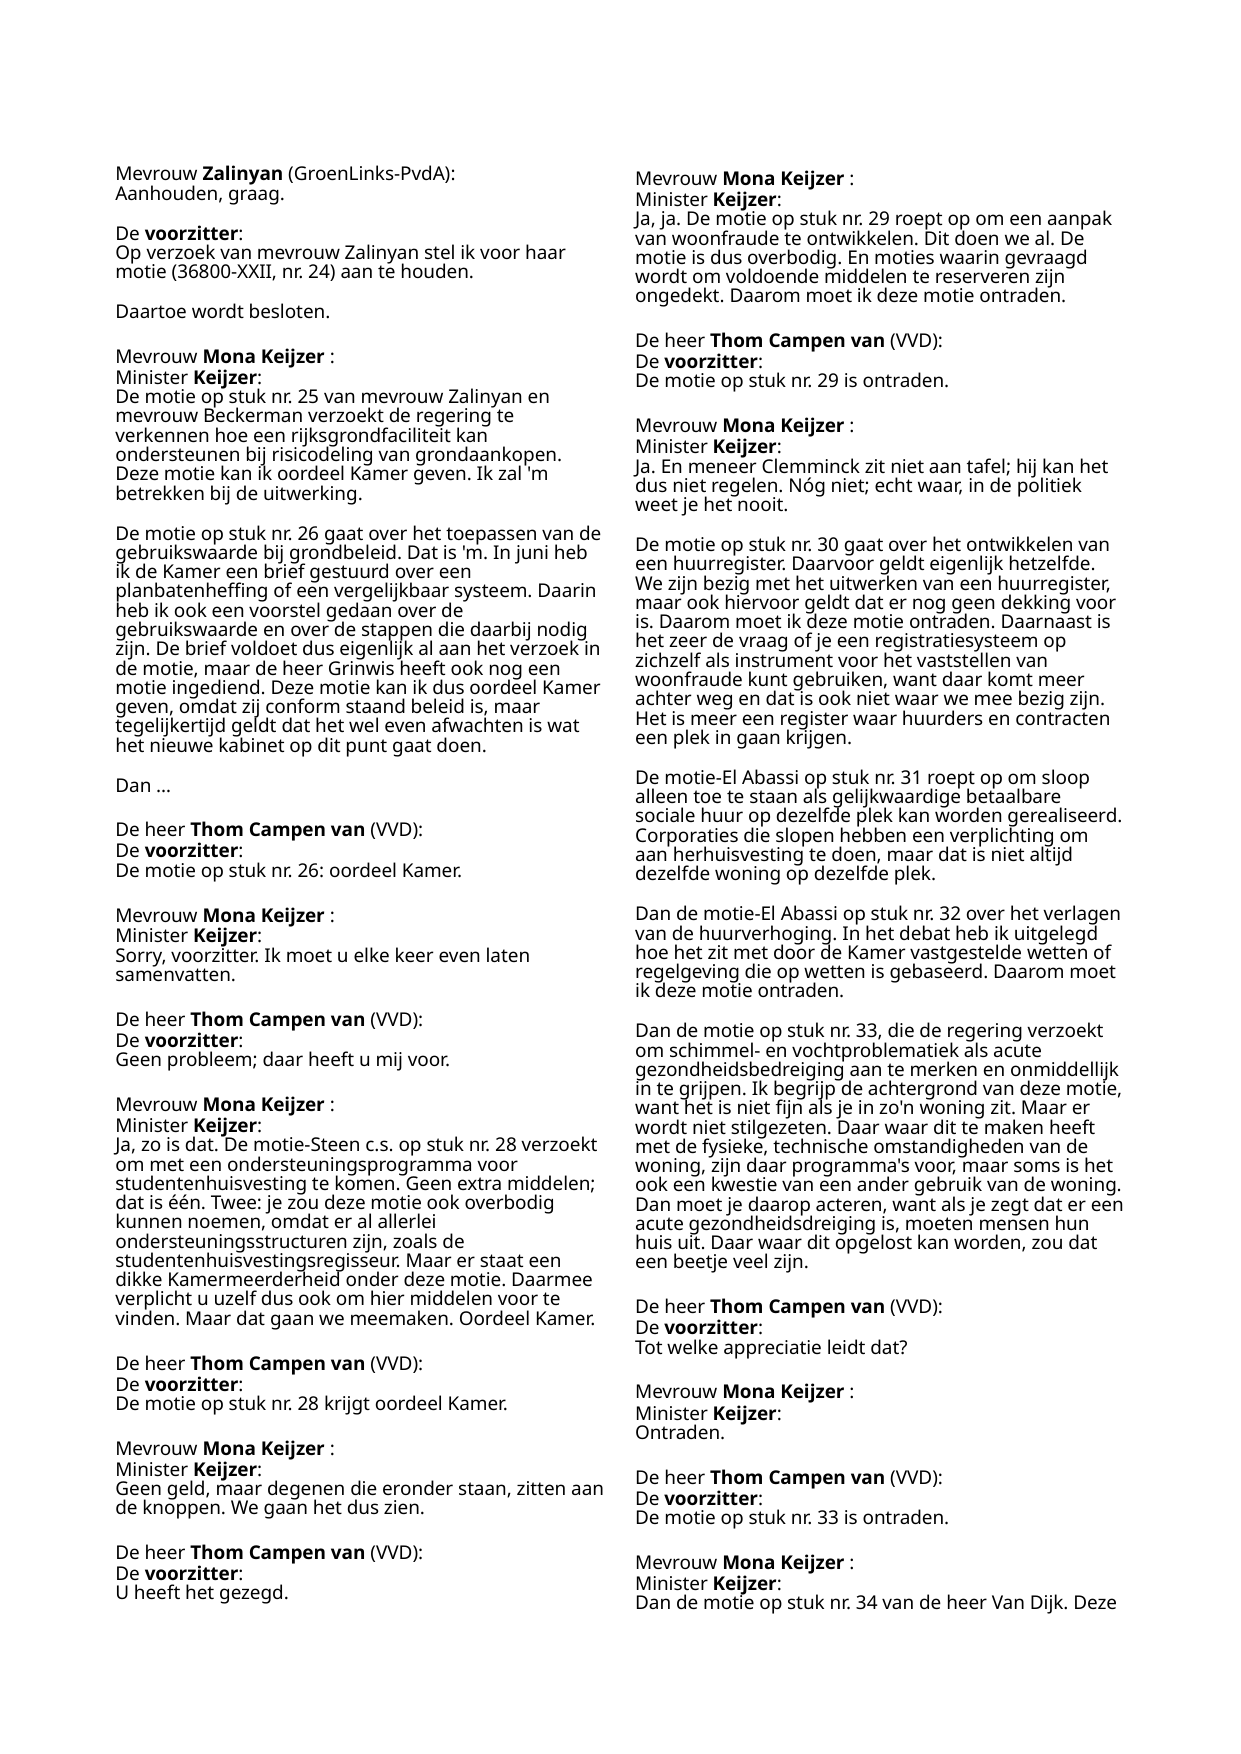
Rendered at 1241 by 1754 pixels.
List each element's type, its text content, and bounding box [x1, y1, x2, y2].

text De motie op stuk nr. 29 is ontraden. [635, 372, 1125, 392]
text De motie op stuk nr. 33 is ontraden. [635, 1509, 1125, 1528]
text Ontraden. [635, 1424, 1125, 1443]
text Minister Keijzer: [635, 1575, 1125, 1594]
text Minister Keijzer: [115, 1461, 605, 1480]
text De voorzitter: [635, 353, 1125, 372]
text Minister Keijzer: [635, 191, 1125, 210]
text De motie op stuk nr. 30 gaat over het ontwikkelen van een huurregister. Daarvoor geldt eigenlijk hetzelfde. We zijn bezig met het uitwerken van een huurregister, maar ook hiervoor geldt dat er nog geen dekking voor is. Daarom moet ik deze motie ontraden. Daarnaast is het zeer de vraag of je een registratiesysteem op zichzelf als instrument voor het vaststellen van woonfraude kunt gebruiken, want daar komt meer achter weg en dat is ook niet waar we mee bezig zijn. Het is meer een register waar huurders en contracten een plek in gaan krijgen. [635, 536, 1125, 748]
text Minister Keijzer: [635, 1404, 1125, 1424]
text Geen probleem; daar heeft u mij voor. [115, 1051, 605, 1070]
text Minister Keijzer: [115, 369, 605, 388]
text Aanhouden, graag. [115, 184, 605, 204]
text Mevrouw Mona Keijzer : [635, 1549, 1125, 1575]
text De heer Thom Campen van (VVD): [115, 1006, 605, 1032]
text Daartoe wordt besloten. [115, 303, 605, 322]
text Ja. En meneer Clemminck zit niet aan tafel; hij kan het dus niet regelen. Nóg niet; echt waar, in de politiek weet je het nooit. [635, 458, 1125, 515]
text De heer Thom Campen van (VVD): [115, 817, 605, 842]
text De voorzitter: [635, 1489, 1125, 1509]
text Op verzoek van mevrouw Zalinyan stel ik voor haar motie (36800-XXII, nr. 24) aan te houden. [115, 244, 605, 282]
text De heer Thom Campen van (VVD): [635, 1464, 1125, 1489]
text Minister Keijzer: [115, 1117, 605, 1136]
text De voorzitter: [115, 224, 605, 244]
text Ja, ja. De motie op stuk nr. 29 roept op om een aanpak van woonfraude te ontwikkelen. Dit doen we al. De motie is dus overbodig. En moties waarin gevraagd wordt om voldoende middelen te reserveren zijn ongedekt. Daarom moet ik deze motie ontraden. [635, 210, 1125, 307]
text De voorzitter: [115, 842, 605, 862]
text Dan de motie op stuk nr. 34 van de heer Van Dijk. Deze [635, 1594, 1125, 1613]
text De motie op stuk nr. 26 gaat over het toepassen van de gebruikswaarde bij grondbeleid. Dat is 'm. In juni heb ik de Kamer een brief gestuurd over een planbatenheffing of een vergelijkbaar systeem. Daarin heb ik ook een voorstel gedaan over de gebruikswaarde en over de stappen die daarbij nodig zijn. De brief voldoet dus eigenlijk al aan het verzoek in de motie, maar de heer Grinwis heeft ook nog een motie ingediend. Deze motie kan ik dus oordeel Kamer geven, omdat zij conform staand beleid is, maar tegelijkertijd geldt dat het wel even afwachten is wat het nieuwe kabinet op dit punt gaat doen. [115, 524, 605, 756]
text Mevrouw Mona Keijzer : [115, 1435, 605, 1461]
text De voorzitter: [115, 1565, 605, 1584]
text Mevrouw Mona Keijzer : [635, 1379, 1125, 1404]
text De heer Thom Campen van (VVD): [115, 1350, 605, 1376]
text Ja, zo is dat. De motie-Steen c.s. op stuk nr. 28 verzoekt om met een ondersteuningsprogramma voor studentenhuisvesting te komen. Geen extra middelen; dat is één. Twee: je zou deze motie ook overbodig kunnen noemen, omdat er al allerlei ondersteuningsstructuren zijn, zoals de studentenhuisvestingsregisseur. Maar er staat een dikke Kamermeerderheid onder deze motie. Daarmee verplicht u uzelf dus ook om hier middelen voor te vinden. Maar dat gaan we meemaken. Oordeel Kamer. [115, 1136, 605, 1329]
text Mevrouw Zalinyan (GroenLinks-PvdA): [115, 165, 605, 184]
text Minister Keijzer: [115, 927, 605, 947]
text De motie op stuk nr. 26: oordeel Kamer. [115, 862, 605, 881]
text Dan de motie op stuk nr. 33, die de regering verzoekt om schimmel- en vochtproblematiek als acute gezondheidsbedreiging aan te merken en onmiddellijk in te grijpen. Ik begrijp de achtergrond van deze motie, want het is niet fijn als je in zo'n woning zit. Maar er wordt niet stilgezeten. Daar waar dit te maken heeft met de fysieke, technische omstandigheden van de woning, zijn daar programma's voor, maar soms is het ook een kwestie van een ander gebruik van de woning. Dan moet je daarop acteren, want als je zegt dat er een acute gezondheidsdreiging is, moeten mensen hun huis uit. Daar waar dit opgelost kan worden, zou dat een beetje veel zijn. [635, 1022, 1125, 1273]
text De motie op stuk nr. 28 krijgt oordeel Kamer. [115, 1395, 605, 1414]
text De voorzitter: [635, 1319, 1125, 1339]
text Sorry, voorzitter. Ik moet u elke keer even laten samenvatten. [115, 947, 605, 985]
text Dan … [115, 777, 605, 796]
text De heer Thom Campen van (VVD): [635, 327, 1125, 353]
text Mevrouw Mona Keijzer : [115, 343, 605, 369]
text Mevrouw Mona Keijzer : [635, 413, 1125, 438]
text De motie-El Abassi op stuk nr. 31 roept op om sloop alleen toe te staan als gelijkwaardige betaalbare sociale huur op dezelfde plek kan worden gerealiseerd. Corporaties die slopen hebben een verplichting om aan herhuisvesting te doen, maar dat is niet altijd dezelfde woning op dezelfde plek. [635, 769, 1125, 884]
text De motie op stuk nr. 25 van mevrouw Zalinyan en mevrouw Beckerman verzoekt de regering te verkennen hoe een rijksgrondfaciliteit kan ondersteunen bij risicodeling van grondaankopen. Deze motie kan ik oordeel Kamer geven. Ik zal 'm betrekken bij de uitwerking. [115, 388, 605, 504]
text Mevrouw Mona Keijzer : [115, 1091, 605, 1117]
text Minister Keijzer: [635, 438, 1125, 458]
text U heeft het gezegd. [115, 1584, 605, 1603]
text Dan de motie-El Abassi op stuk nr. 32 over het verlagen van de huurverhoging. In het debat heb ik uitgelegd hoe het zit met door de Kamer vastgestelde wetten of regelgeving die op wetten is gebaseerd. Daarom moet ik deze motie ontraden. [635, 905, 1125, 1002]
text De heer Thom Campen van (VVD): [115, 1539, 605, 1565]
text Mevrouw Mona Keijzer : [635, 165, 1125, 191]
text De heer Thom Campen van (VVD): [635, 1294, 1125, 1319]
text Tot welke appreciatie leidt dat? [635, 1339, 1125, 1358]
text Geen geld, maar degenen die eronder staan, zitten aan de knoppen. We gaan het dus zien. [115, 1480, 605, 1518]
text Mevrouw Mona Keijzer : [115, 902, 605, 927]
text De voorzitter: [115, 1376, 605, 1395]
text De voorzitter: [115, 1032, 605, 1051]
